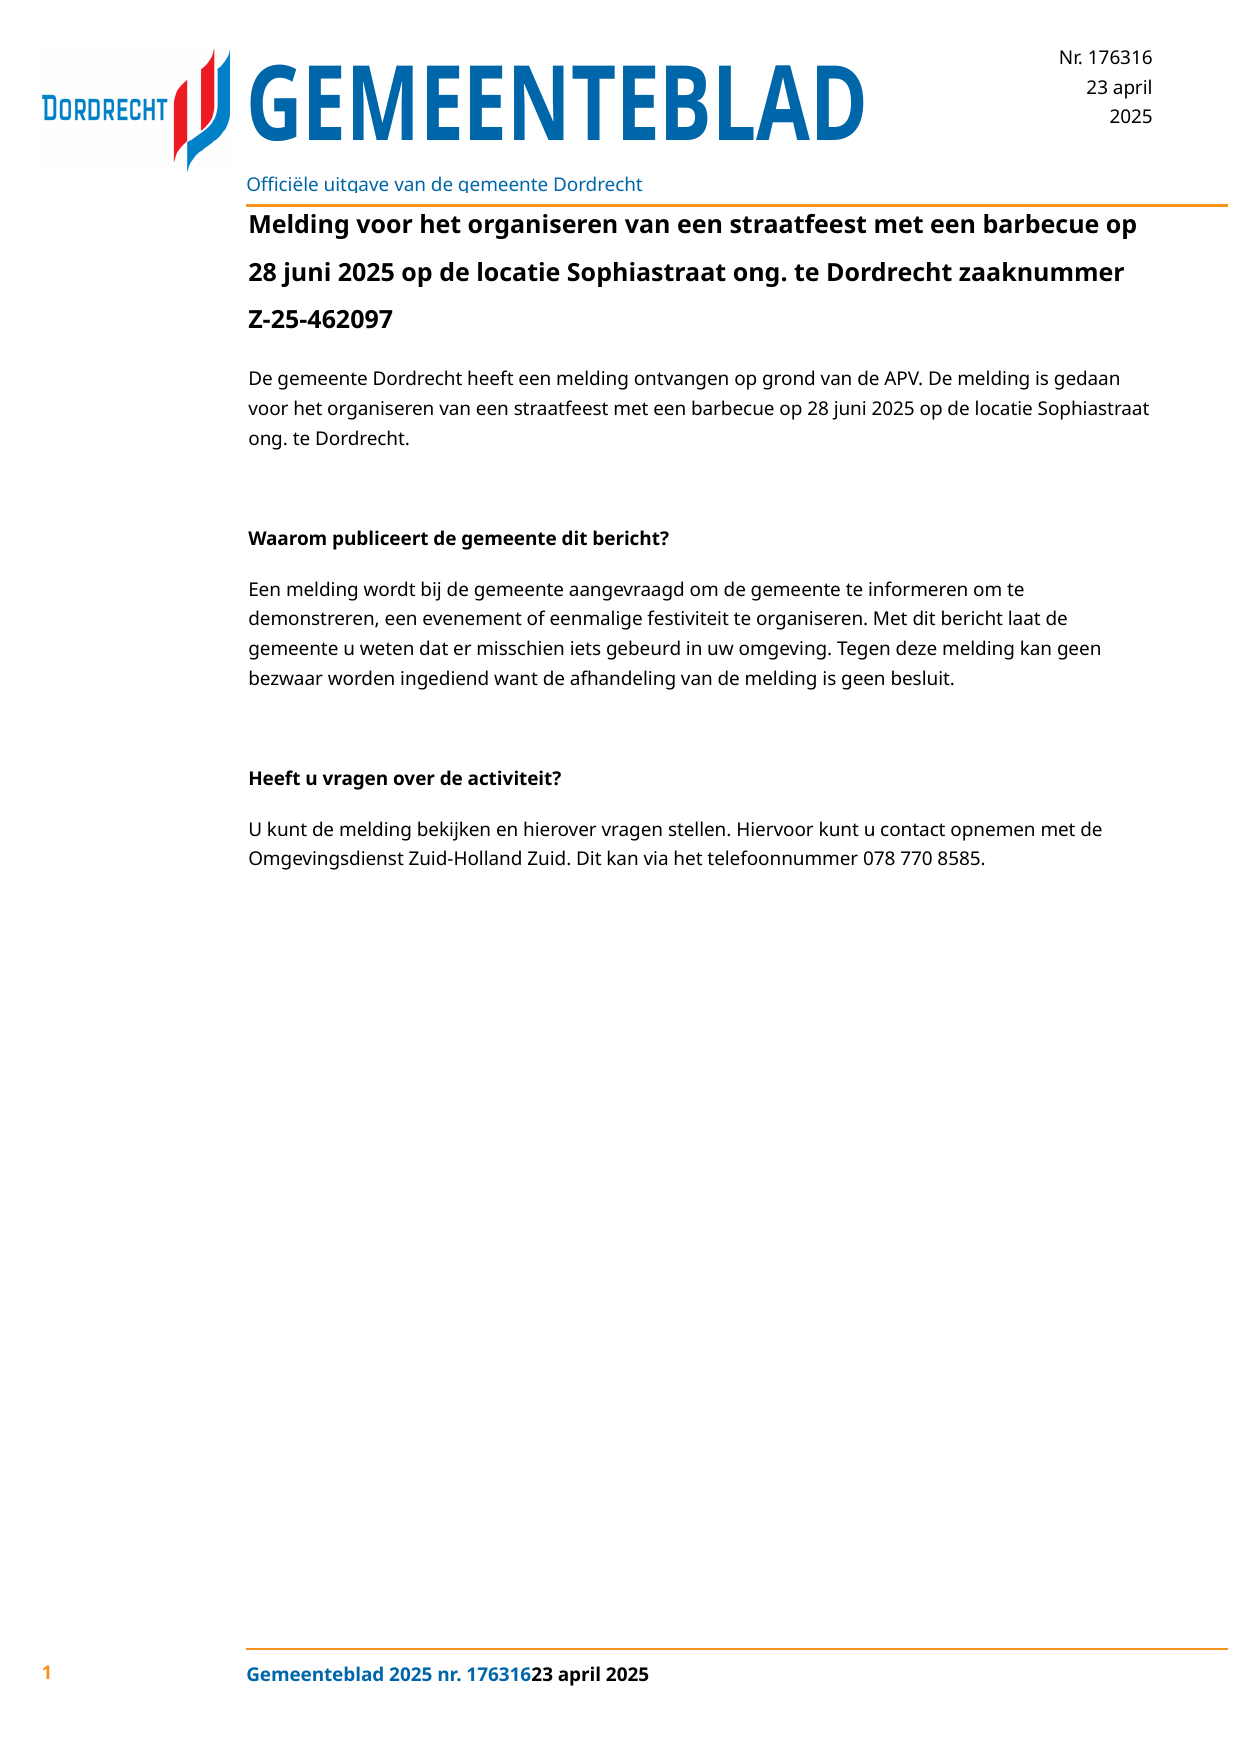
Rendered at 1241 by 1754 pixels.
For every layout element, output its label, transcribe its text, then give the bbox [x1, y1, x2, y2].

text Melding voor het organiseren van een straatfeest met een barbecue op 28 juni 2025 op de locatie Sophiastraat ong. te Dordrecht zaaknummer Z-25-462097 [248, 207, 1152, 336]
text Een melding wordt bij de gemeente aangevraagd om de gemeente te informeren om te demonstreren, een evenement of eenmalige festiviteit te organiseren. Met dit bericht laat de gemeente u weten dat er misschien iets gebeurd in uw omgeving. Tegen deze melding kan geen bezwaar worden ingediend want de afhandeling van de melding is geen besluit. [248, 576, 1152, 690]
text De gemeente Dordrecht heeft een melding ontvangen op grond van de APV. De melding is gedaan voor het organiseren van een straatfeest met een barbecue op 28 juni 2025 op de locatie Sophiastraat ong. te Dordrecht. [248, 366, 1152, 450]
text Heeft u vragen over de activiteit? [248, 766, 1152, 791]
text Waarom publiceert de gemeente dit bericht? [248, 526, 1152, 551]
picture [41, 47, 231, 172]
text U kunt de melding bekijken en hierover vragen stellen. Hiervoor kunt u contact opnemen met de Omgevingsdienst Zuid-Holland Zuid. Dit kan via het telefoonnummer 078 770 8585. [248, 816, 1152, 871]
